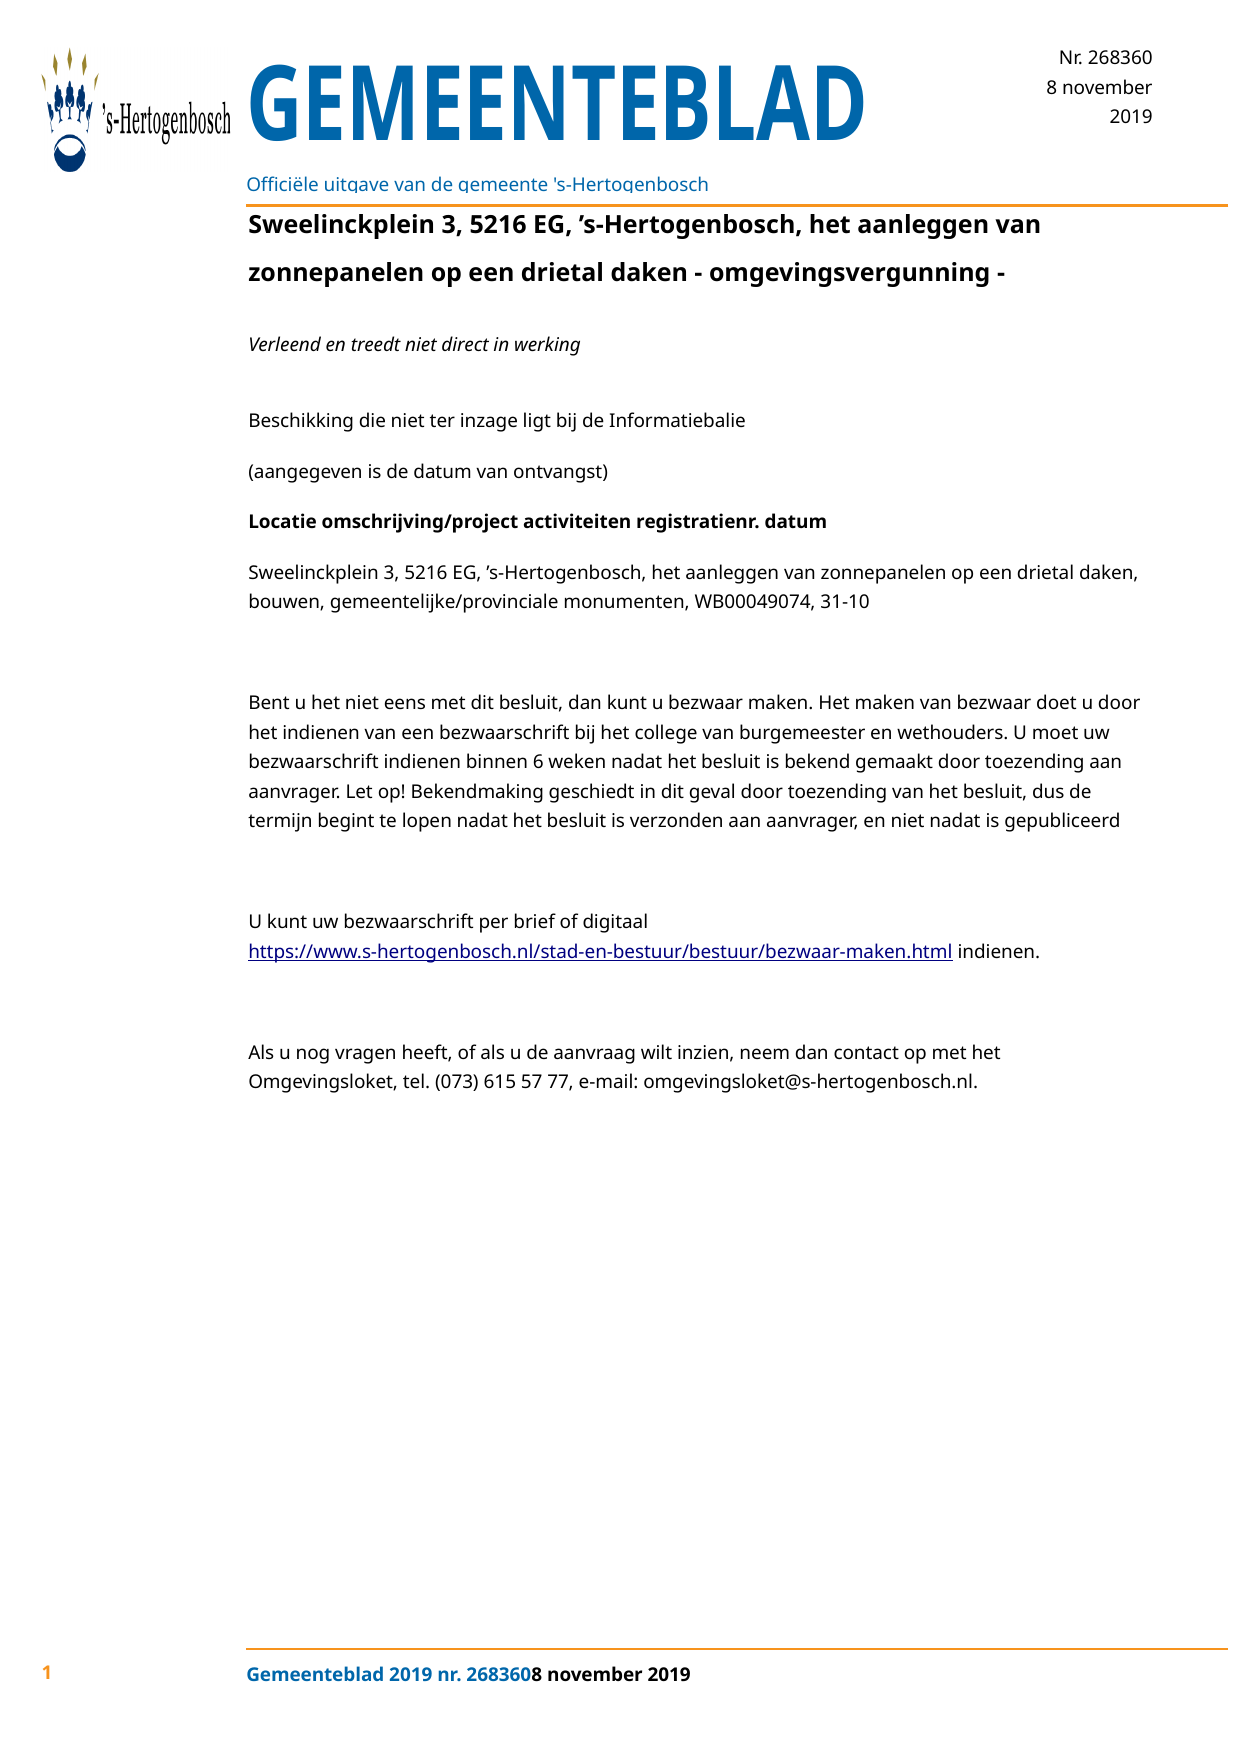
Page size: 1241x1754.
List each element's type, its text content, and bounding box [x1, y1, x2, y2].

text U kunt uw bezwaarschrift per brief of digitaal https://www.s-hertogenbosch.nl/stad-en-bestuur/bestuur/bezwaar-maken.html indienen. [248, 908, 1152, 964]
text Als u nog vragen heeft, of als u de aanvraag wilt inzien, neem dan contact op met het Omgevingsloket, tel. (073) 615 57 77, e-mail: omgevingsloket@s-hertogenbosch.nl. [248, 1039, 1152, 1094]
text Locatie omschrijving/project activiteiten registratienr. datum [248, 508, 1152, 534]
text Sweelinckplein 3, 5216 EG, ’s-Hertogenbosch, het aanleggen van zonnepanelen op een drietal daken - omgevingsvergunning - [248, 207, 1152, 288]
text Verleend en treedt niet direct in werking [248, 331, 1152, 357]
picture [41, 47, 231, 172]
text Beschikking die niet ter inzage ligt bij de Informatiebalie [248, 408, 1152, 433]
text Sweelinckplein 3, 5216 EG, ’s-Hertogenbosch, het aanleggen van zonnepanelen op een drietal daken, bouwen, gemeentelijke/provinciale monumenten, WB00049074, 31-10 [248, 559, 1152, 614]
text (aangegeven is de datum van ontvangst) [248, 458, 1152, 484]
text Bent u het niet eens met dit besluit, dan kunt u bezwaar maken. Het maken van bezwaar doet u door het indienen van een bezwaarschrift bij het college van burgemeester en wethouders. U moet uw bezwaarschrift indienen binnen 6 weken nadat het besluit is bekend gemaakt door toezending aan aanvrager. Let op! Bekendmaking geschiedt in dit geval door toezending van het besluit, dus de termijn begint te lopen nadat het besluit is verzonden aan aanvrager, en niet nadat is gepubliceerd [248, 689, 1152, 833]
